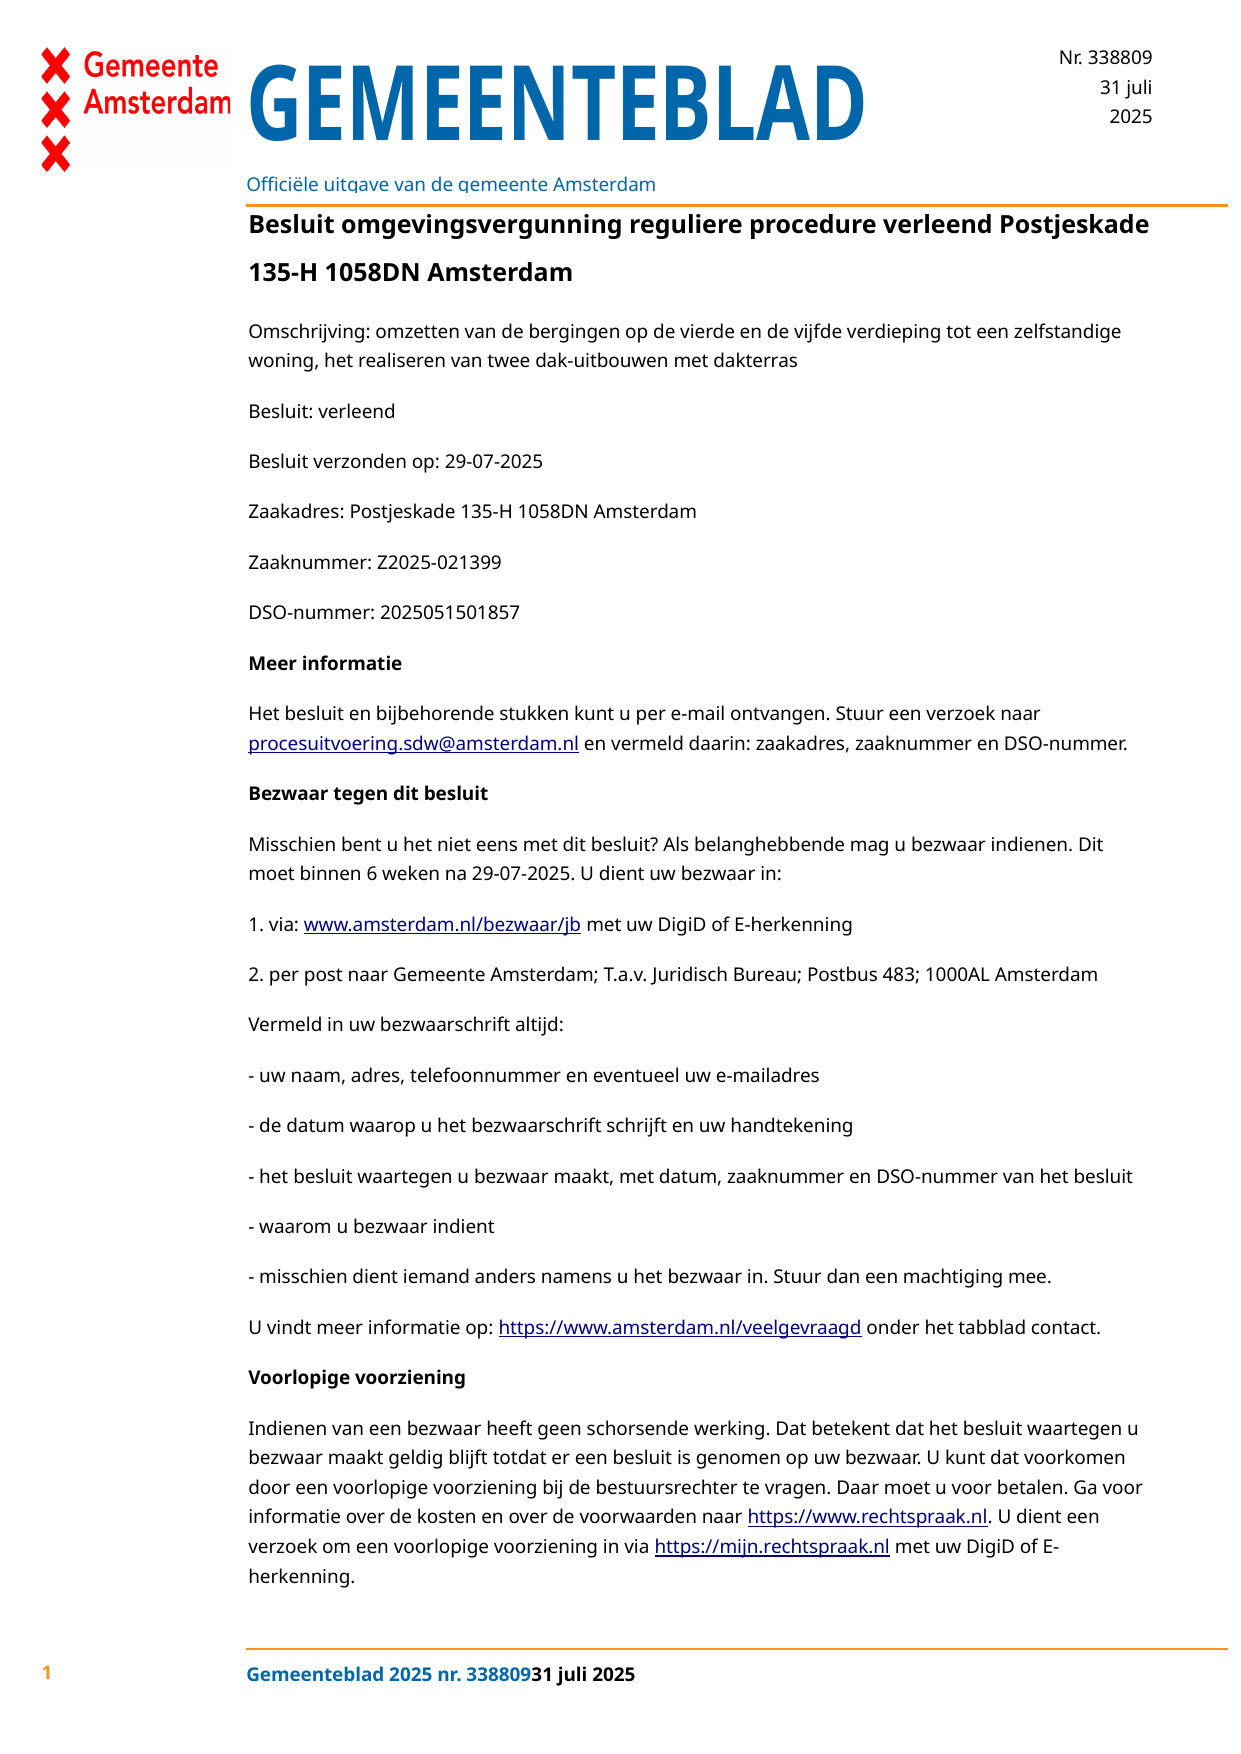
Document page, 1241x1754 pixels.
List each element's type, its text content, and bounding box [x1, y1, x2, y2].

text Meer informatie [248, 650, 1152, 676]
text - het besluit waartegen u bezwaar maakt, met datum, zaaknummer en DSO-nummer van het besluit [248, 1163, 1152, 1189]
text Bezwaar tegen dit besluit [248, 780, 1152, 806]
picture [41, 47, 231, 172]
text Misschien bent u het niet eens met dit besluit? Als belanghebbende mag u bezwaar indienen. Dit moet binnen 6 weken na 29-07-2025. U dient uw bezwaar in: [248, 831, 1152, 886]
text - uw naam, adres, telefoonnummer en eventueel uw e-mailadres [248, 1062, 1152, 1088]
text Indienen van een bezwaar heeft geen schorsende werking. Dat betekent dat het besluit waartegen u bezwaar maakt geldig blijft totdat er een besluit is genomen op uw bezwaar. U kunt dat voorkomen door een voorlopige voorziening bij de bestuursrechter te vragen. Daar moet u voor betalen. Ga voor informatie over de kosten en over de voorwaarden naar https://www.rechtspraak.nl. U dient een verzoek om een voorlopige voorziening in via https://mijn.rechtspraak.nl met uw DigiD of E-herkenning. [248, 1415, 1152, 1589]
text Omschrijving: omzetten van de bergingen op de vierde en de vijfde verdieping tot een zelfstandige woning, het realiseren van twee dak-uitbouwen met dakterras [248, 318, 1152, 373]
text - de datum waarop u het bezwaarschrift schrijft en uw handtekening [248, 1112, 1152, 1138]
text U vindt meer informatie op: https://www.amsterdam.nl/veelgevraagd onder het tabblad contact. [248, 1314, 1152, 1340]
text Zaakadres: Postjeskade 135-H 1058DN Amsterdam [248, 499, 1152, 524]
text Het besluit en bijbehorende stukken kunt u per e-mail ontvangen. Stuur een verzoek naar procesuitvoering.sdw@amsterdam.nl en vermeld daarin: zaakadres, zaaknummer en DSO-nummer. [248, 700, 1152, 756]
text Vermeld in uw bezwaarschrift altijd: [248, 1012, 1152, 1037]
text Voorlopige voorziening [248, 1364, 1152, 1390]
text 2. per post naar Gemeente Amsterdam; T.a.v. Juridisch Bureau; Postbus 483; 1000AL Amsterdam [248, 961, 1152, 987]
text - misschien dient iemand anders namens u het bezwaar in. Stuur dan een machtiging mee. [248, 1264, 1152, 1289]
text Zaaknummer: Z2025-021399 [248, 549, 1152, 575]
text 1. via: www.amsterdam.nl/bezwaar/jb met uw DigiD of E-herkenning [248, 911, 1152, 937]
text Besluit omgevingsvergunning reguliere procedure verleend Postjeskade 135-H 1058DN Amsterdam [248, 207, 1152, 288]
text Besluit verzonden op: 29-07-2025 [248, 448, 1152, 474]
text Besluit: verleend [248, 398, 1152, 424]
text - waarom u bezwaar indient [248, 1213, 1152, 1239]
text DSO-nummer: 2025051501857 [248, 599, 1152, 625]
